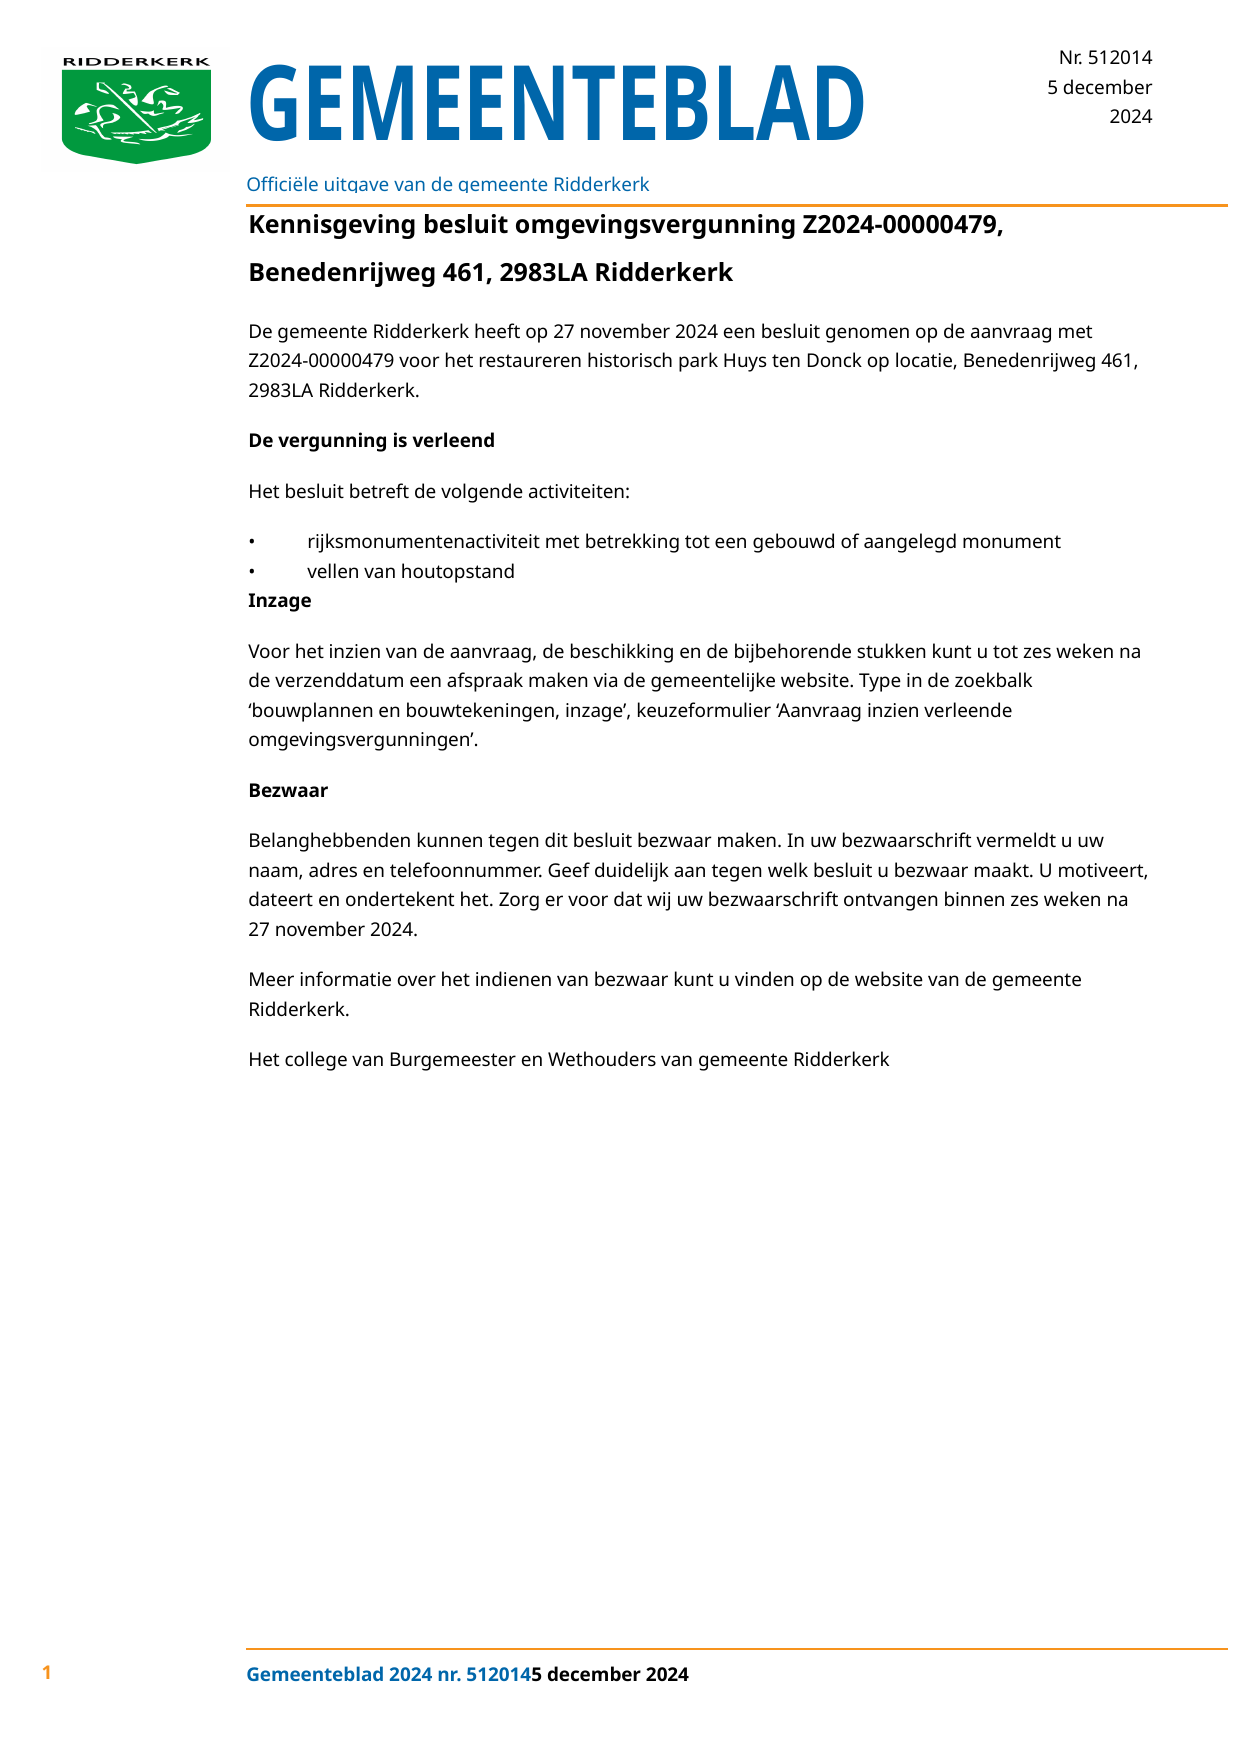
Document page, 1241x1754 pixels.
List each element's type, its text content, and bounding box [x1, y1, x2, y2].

text Belanghebbenden kunnen tegen dit besluit bezwaar maken. In uw bezwaarschrift vermeldt u uw naam, adres en telefoonnummer. Geef duidelijk aan tegen welk besluit u bezwaar maakt. U motiveert, dateert en ondertekent het. Zorg er voor dat wij uw bezwaarschrift ontvangen binnen zes weken na 27 november 2024. [248, 827, 1152, 942]
list vellen van houtopstand [248, 558, 1152, 584]
text De vergunning is verleend [248, 427, 1152, 453]
picture [41, 47, 231, 172]
text Voor het inzien van de aanvraag, de beschikking en de bijbehorende stukken kunt u tot zes weken na de verzenddatum een afspraak maken via de gemeentelijke website. Type in de zoekbalk ‘bouwplannen en bouwtekeningen, inzage’, keuzeformulier ‘Aanvraag inzien verleende omgevingsvergunningen’. [248, 638, 1152, 752]
text De gemeente Ridderkerk heeft op 27 november 2024 een besluit genomen op de aanvraag met Z2024-00000479 voor het restaureren historisch park Huys ten Donck op locatie, Benedenrijweg 461, 2983LA Ridderkerk. [248, 318, 1152, 403]
text Kennisgeving besluit omgevingsvergunning Z2024-00000479, Benedenrijweg 461, 2983LA Ridderkerk [248, 207, 1152, 288]
text Het college van Burgemeester en Wethouders van gemeente Ridderkerk [248, 1047, 1152, 1072]
list rijksmonumentenactiviteit met betrekking tot een gebouwd of aangelegd monument [248, 528, 1152, 554]
text Inzage [248, 587, 1152, 613]
text Bezwaar [248, 777, 1152, 803]
text Het besluit betreft de volgende activiteiten: [248, 478, 1152, 504]
text Meer informatie over het indienen van bezwaar kunt u vinden op de website van de gemeente Ridderkerk. [248, 967, 1152, 1022]
